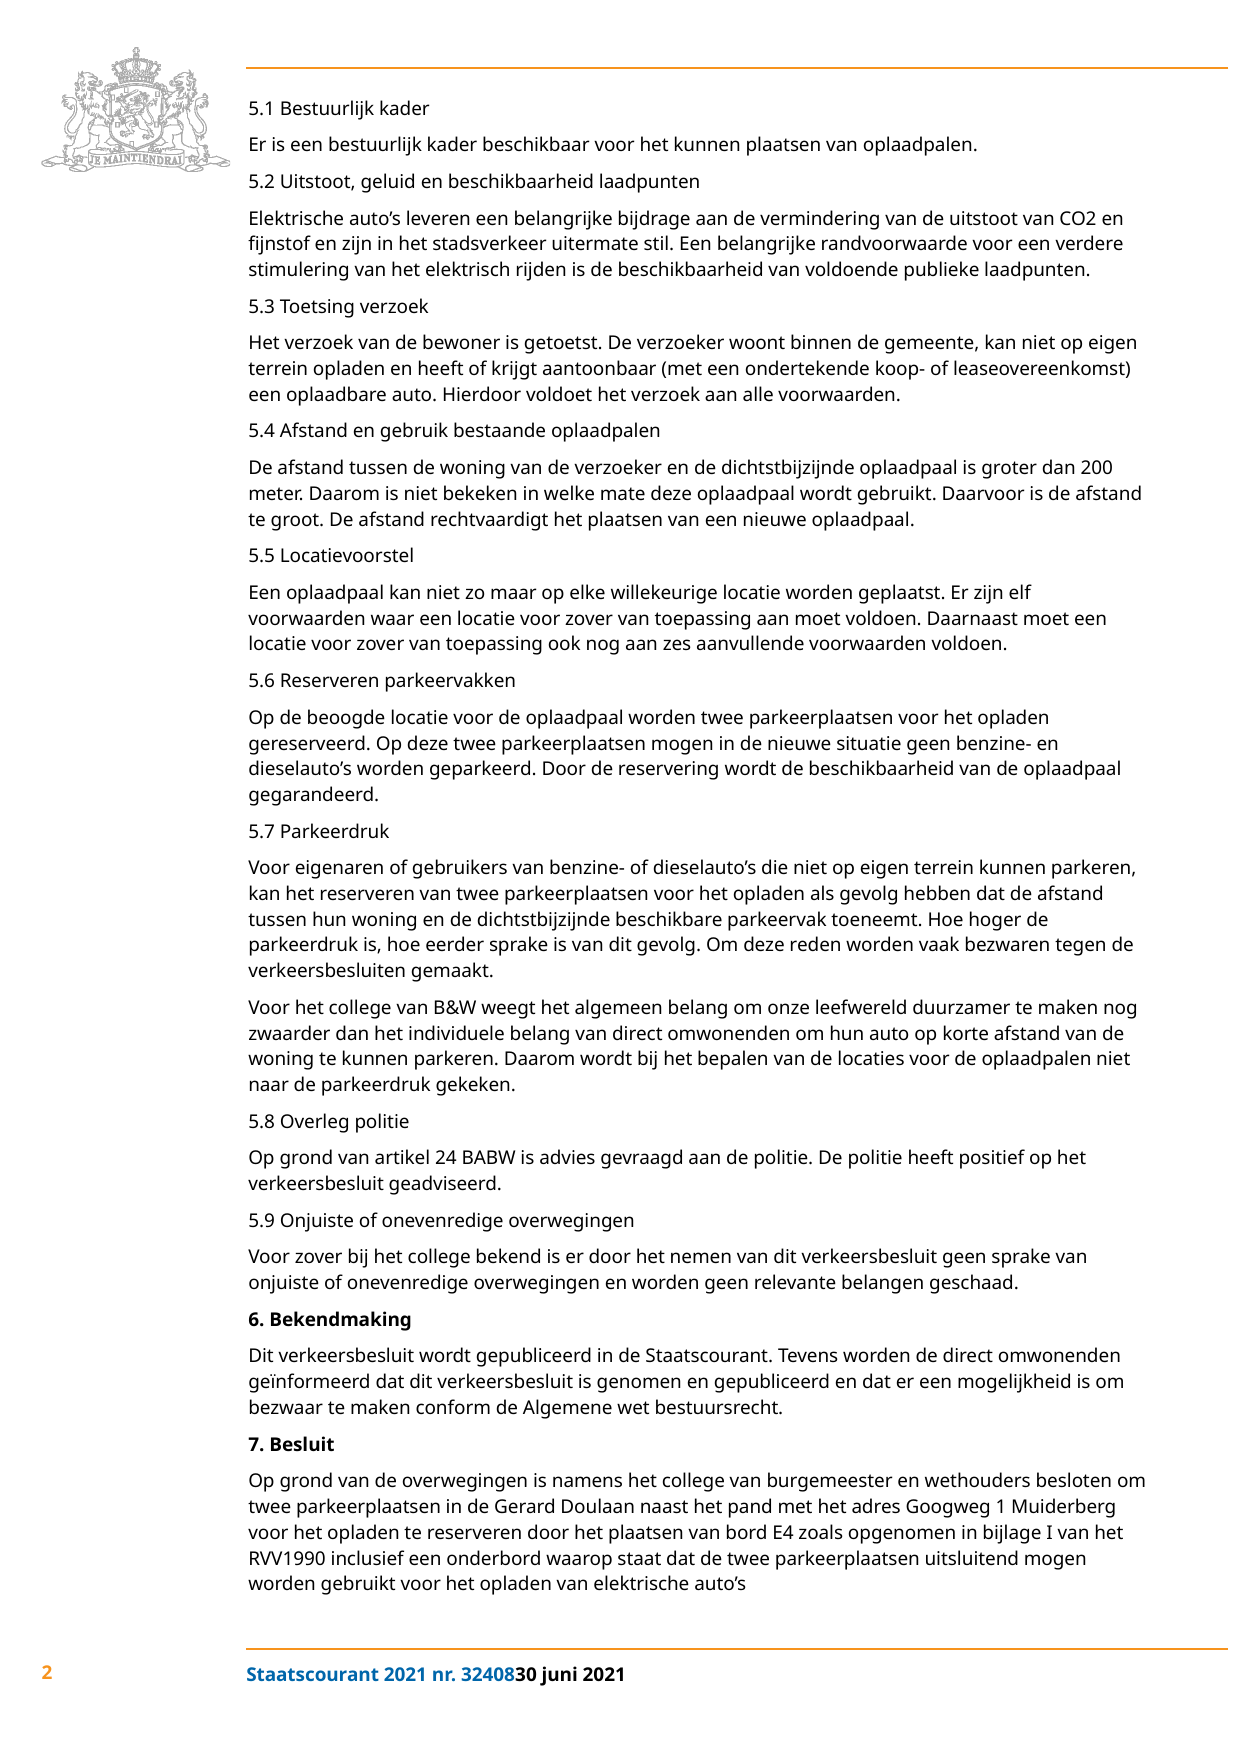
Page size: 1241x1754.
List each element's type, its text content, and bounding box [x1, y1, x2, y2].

text Op grond van de overwegingen is namens het college van burgemeester en wethouders besloten om twee parkeerplaatsen in de Gerard Doulaan naast het pand met het adres Googweg 1 Muiderberg voor het opladen te reserveren door het plaatsen van bord E4 zoals opgenomen in bijlage I van het RVV1990 inclusief een onderbord waarop staat dat de twee parkeerplaatsen uitsluitend mogen worden gebruikt voor het opladen van elektrische auto’s [248, 1467, 1152, 1596]
text 5.6 Reserveren parkeervakken [248, 667, 1152, 693]
text 5.1 Bestuurlijk kader [248, 95, 1152, 121]
text Voor zover bij het college bekend is er door het nemen van dit verkeersbesluit geen sprake van onjuiste of onevenredige overwegingen en worden geen relevante belangen geschaad. [248, 1244, 1152, 1295]
text Er is een bestuurlijk kader beschikbaar voor het kunnen plaatsen van oplaadpalen. [248, 131, 1152, 157]
text Dit verkeersbesluit wordt gepubliceerd in de Staatscourant. Tevens worden de direct omwonenden geïnformeerd dat dit verkeersbesluit is genomen en gepubliceerd en dat er een mogelijkheid is om bezwaar te maken conform de Algemene wet bestuursrecht. [248, 1343, 1152, 1420]
text Elektrische auto’s leveren een belangrijke bijdrage aan de vermindering van de uitstoot van CO2 en fijnstof en zijn in het stadsverkeer uitermate stil. Een belangrijke randvoorwaarde voor een verdere stimulering van het elektrisch rijden is de beschikbaarheid van voldoende publieke laadpunten. [248, 205, 1152, 282]
text 5.9 Onjuiste of onevenredige overwegingen [248, 1207, 1152, 1233]
text Voor het college van B&W weegt het algemeen belang om onze leefwereld duurzamer te maken nog zwaarder dan het individuele belang van direct omwonenden om hun auto op korte afstand van de woning te kunnen parkeren. Daarom wordt bij het bepalen van de locaties voor de oplaadpalen niet naar de parkeerdruk gekeken. [248, 994, 1152, 1097]
text De afstand tussen de woning van de verzoeker en de dichtstbijzijnde oplaadpaal is groter dan 200 meter. Daarom is niet bekeken in welke mate deze oplaadpaal wordt gebruikt. Daarvoor is de afstand te groot. De afstand rechtvaardigt het plaatsen van een nieuwe oplaadpaal. [248, 454, 1152, 532]
text Een oplaadpaal kan niet zo maar op elke willekeurige locatie worden geplaatst. Er zijn elf voorwaarden waar een locatie voor zover van toepassing aan moet voldoen. Daarnaast moet een locatie voor zover van toepassing ook nog aan zes aanvullende voorwaarden voldoen. [248, 579, 1152, 656]
text 5.2 Uitstoot, geluid en beschikbaarheid laadpunten [248, 168, 1152, 194]
text 5.7 Parkeerdruk [248, 818, 1152, 843]
text 5.8 Overleg politie [248, 1108, 1152, 1134]
text 5.5 Locatievoorstel [248, 542, 1152, 568]
text 5.3 Toetsing verzoek [248, 293, 1152, 319]
text Het verzoek van de bewoner is getoetst. De verzoeker woont binnen de gemeente, kan niet op eigen terrein opladen en heeft of krijgt aantoonbaar (met een ondertekende koop- of leaseovereenkomst) een oplaadbare auto. Hierdoor voldoet het verzoek aan alle voorwaarden. [248, 329, 1152, 407]
text 6. Bekendmaking [248, 1306, 1152, 1332]
text Voor eigenaren of gebruikers van benzine- of dieselauto’s die niet op eigen terrein kunnen parkeren, kan het reserveren van twee parkeerplaatsen voor het opladen als gevolg hebben dat de afstand tussen hun woning en de dichtstbijzijnde beschikbare parkeervak toeneemt. Hoe hoger de parkeerdruk is, hoe eerder sprake is van dit gevolg. Om deze reden worden vaak bezwaren tegen de verkeersbesluiten gemaakt. [248, 854, 1152, 983]
text 7. Besluit [248, 1431, 1152, 1457]
text Op de beoogde locatie voor de oplaadpaal worden twee parkeerplaatsen voor het opladen gereserveerd. Op deze twee parkeerplaatsen mogen in de nieuwe situatie geen benzine- en dieselauto’s worden geparkeerd. Door de reservering wordt de beschikbaarheid van de oplaadpaal gegarandeerd. [248, 704, 1152, 807]
text Op grond van artikel 24 BABW is advies gevraagd aan de politie. De politie heeft positief op het verkeersbesluit geadviseerd. [248, 1144, 1152, 1196]
text 5.4 Afstand en gebruik bestaande oplaadpalen [248, 418, 1152, 443]
picture [41, 47, 231, 172]
